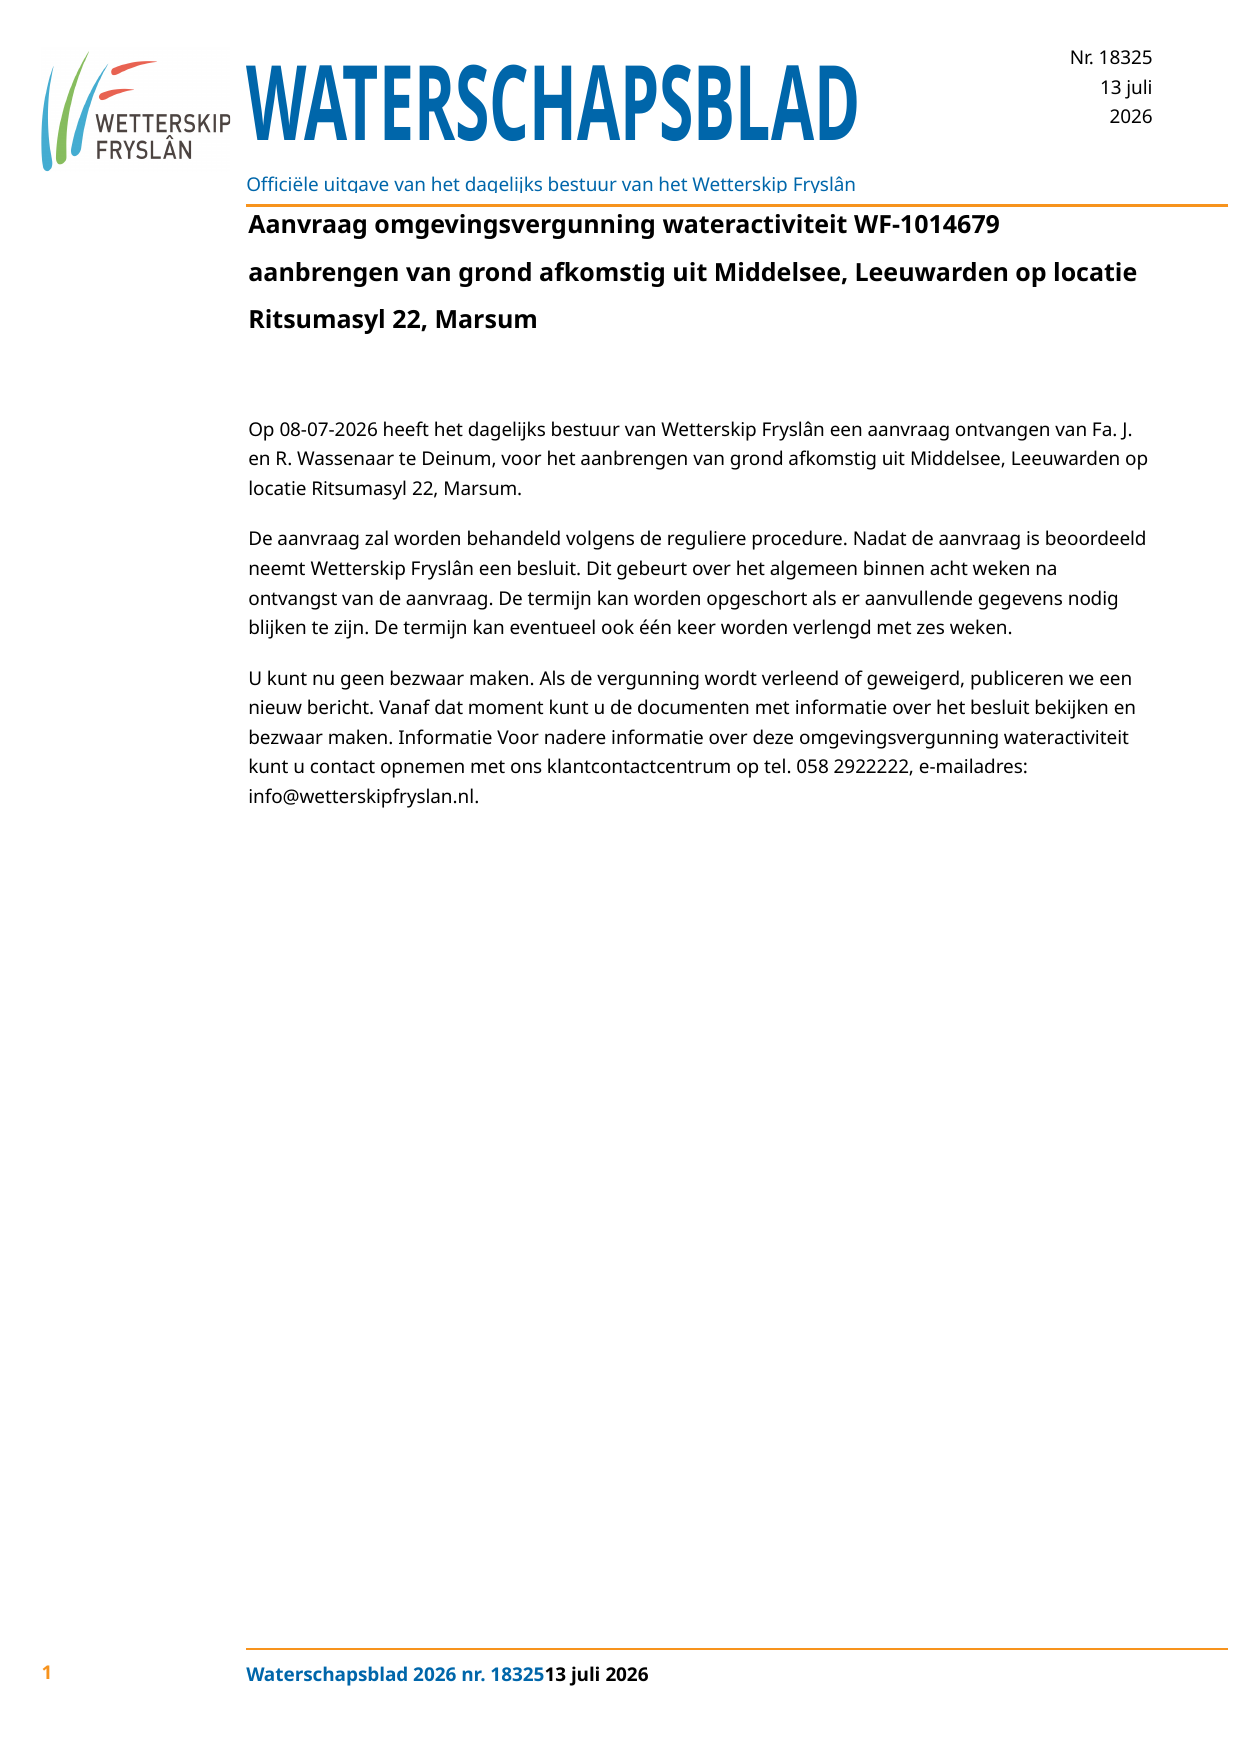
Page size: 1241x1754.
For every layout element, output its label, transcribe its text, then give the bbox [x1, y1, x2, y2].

picture [41, 47, 231, 172]
text Op 08-07-2026 heeft het dagelijks bestuur van Wetterskip Fryslân een aanvraag ontvangen van Fa. J. en R. Wassenaar te Deinum, voor het aanbrengen van grond afkomstig uit Middelsee, Leeuwarden op locatie Ritsumasyl 22, Marsum. [248, 416, 1152, 501]
text U kunt nu geen bezwaar maken. Als de vergunning wordt verleend of geweigerd, publiceren we een nieuw bericht. Vanaf dat moment kunt u de documenten met informatie over het besluit bekijken en bezwaar maken. Informatie Voor nadere informatie over deze omgevingsvergunning wateractiviteit kunt u contact opnemen met ons klantcontactcentrum op tel. 058 2922222, e-mailadres: info@wetterskipfryslan.nl. [248, 665, 1152, 809]
text De aanvraag zal worden behandeld volgens de reguliere procedure. Nadat de aanvraag is beoordeeld neemt Wetterskip Fryslân een besluit. Dit gebeurt over het algemeen binnen acht weken na ontvangst van de aanvraag. De termijn kan worden opgeschort als er aanvullende gegevens nodig blijken te zijn. De termijn kan eventueel ook één keer worden verlengd met zes weken. [248, 526, 1152, 640]
text Aanvraag omgevingsvergunning wateractiviteit WF-1014679 aanbrengen van grond afkomstig uit Middelsee, Leeuwarden op locatie Ritsumasyl 22, Marsum [248, 207, 1152, 336]
